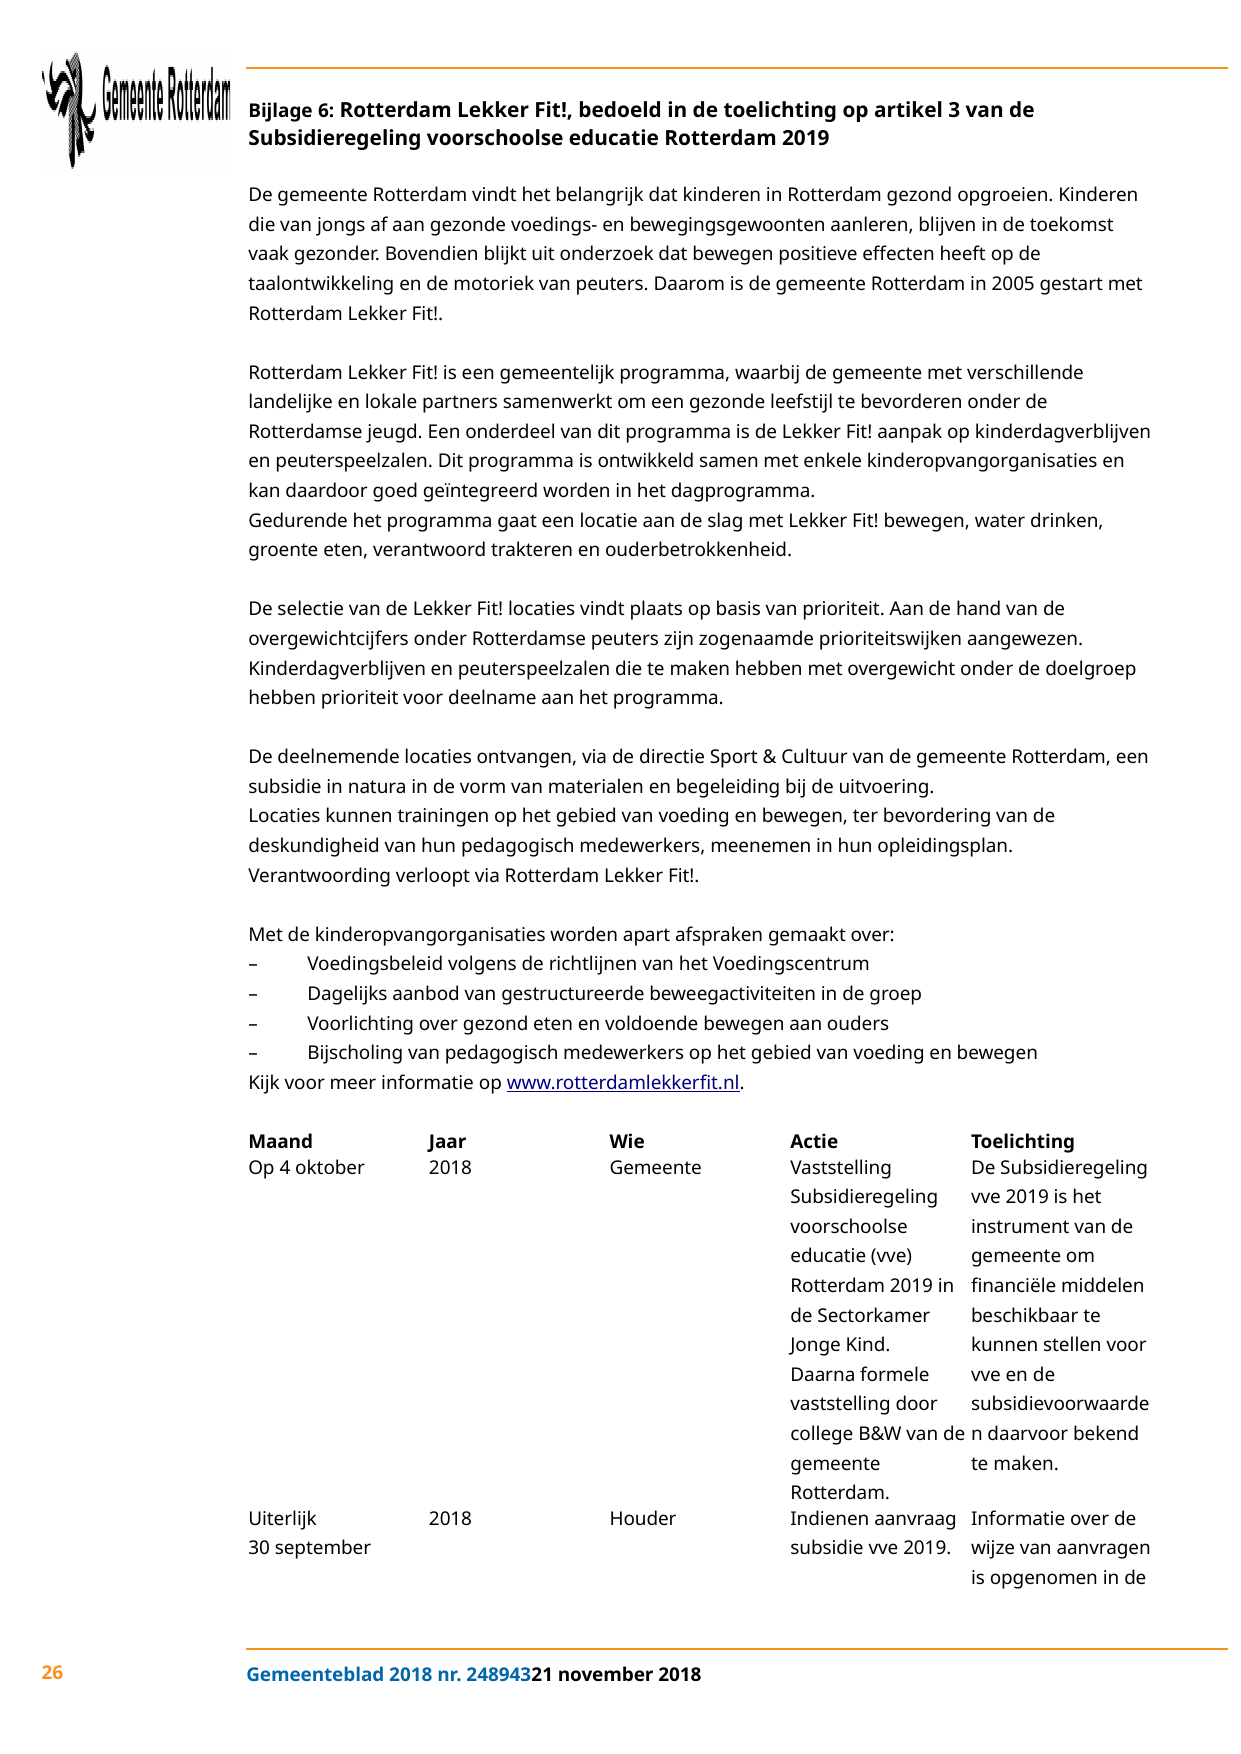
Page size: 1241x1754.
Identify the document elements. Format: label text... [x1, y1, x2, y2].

table_header Jaar [429, 1128, 609, 1154]
text Met de kinderopvangorganisaties worden apart afspraken gemaakt over: [248, 921, 1152, 947]
list Bijscholing van pedagogisch medewerkers op het gebied van voeding en bewegen [248, 1039, 1152, 1065]
text De deelnemende locaties ontvangen, via de directie Sport & Cultuur van de gemeente Rotterdam, een subsidie in natura in de vorm van materialen en begeleiding bij de uitvoering. [248, 743, 1152, 799]
table_cell 2018 [429, 1505, 609, 1590]
text Locaties kunnen trainingen op het gebied van voeding en bewegen, ter bevordering van de deskundigheid van hun pedagogisch medewerkers, meenemen in hun opleidingsplan. Verantwoording verloopt via Rotterdam Lekker Fit!. [248, 803, 1152, 887]
table_cell Uiterlijk 30 september [248, 1505, 429, 1590]
text Bijlage 6: Rotterdam Lekker Fit!, bedoeld in de toelichting op artikel 3 van de Subsidieregeling voorschoolse educatie Rotterdam 2019 [248, 95, 1152, 152]
table_header Actie [790, 1128, 971, 1154]
text De selectie van de Lekker Fit! locaties vindt plaats op basis van prioriteit. Aan de hand van de overgewichtcijfers onder Rotterdamse peuters zijn zogenaamde prioriteitswijken aangewezen. Kinderdagverblijven en peuterspeelzalen die te maken hebben met overgewicht onder de doelgroep hebben prioriteit voor deelname aan het programma. [248, 596, 1152, 710]
table_cell Informatie over de wijze van aanvragen is opgenomen in de [971, 1505, 1152, 1590]
text De gemeente Rotterdam vindt het belangrijk dat kinderen in Rotterdam gezond opgroeien. Kinderen die van jongs af aan gezonde voedings- en bewegingsgewoonten aanleren, blijven in de toekomst vaak gezonder. Bovendien blijkt uit onderzoek dat bewegen positieve effecten heeft op de taalontwikkeling en de motoriek van peuters. Daarom is de gemeente Rotterdam in 2005 gestart met Rotterdam Lekker Fit!. [248, 181, 1152, 325]
table_header Toelichting [971, 1128, 1152, 1154]
table_cell 2018 [429, 1154, 609, 1505]
table_cell Gemeente [609, 1154, 790, 1505]
text Rotterdam Lekker Fit! is een gemeentelijk programma, waarbij de gemeente met verschillende landelijke en lokale partners samenwerkt om een gezonde leefstijl te bevorderen onder de Rotterdamse jeugd. Een onderdeel van dit programma is de Lekker Fit! aanpak op kinderdagverblijven en peuterspeelzalen. Dit programma is ontwikkeld samen met enkele kinderopvangorganisaties en kan daardoor goed geïntegreerd worden in het dagprogramma. [248, 359, 1152, 503]
list Voedingsbeleid volgens de richtlijnen van het Voedingscentrum [248, 951, 1152, 976]
table_header Wie [609, 1128, 790, 1154]
table_cell Vaststelling Subsidieregeling voorschoolse educatie (vve) Rotterdam 2019 in de Sectorkamer Jonge Kind. Daarna formele vaststelling door college B&W van de gemeente Rotterdam. [790, 1154, 971, 1505]
table_cell De Subsidieregeling vve 2019 is het instrument van de gemeente om financiële middelen beschikbaar te kunnen stellen voor vve en de subsidievoorwaarden daarvoor bekend te maken. [971, 1154, 1152, 1505]
table_cell Indienen aanvraag subsidie vve 2019. [790, 1505, 971, 1590]
text Gedurende het programma gaat een locatie aan de slag met Lekker Fit! bewegen, water drinken, groente eten, verantwoord trakteren en ouderbetrokkenheid. [248, 507, 1152, 562]
list Voorlichting over gezond eten en voldoende bewegen aan ouders [248, 1010, 1152, 1035]
table_cell Op 4 oktober [248, 1154, 429, 1505]
picture [41, 47, 231, 172]
text Kijk voor meer informatie op www.rotterdamlekkerfit.nl. [248, 1069, 1152, 1094]
table_cell Houder [609, 1505, 790, 1590]
table_header Maand [248, 1128, 429, 1154]
list Dagelijks aanbod van gestructureerde beweegactiviteiten in de groep [248, 980, 1152, 1006]
